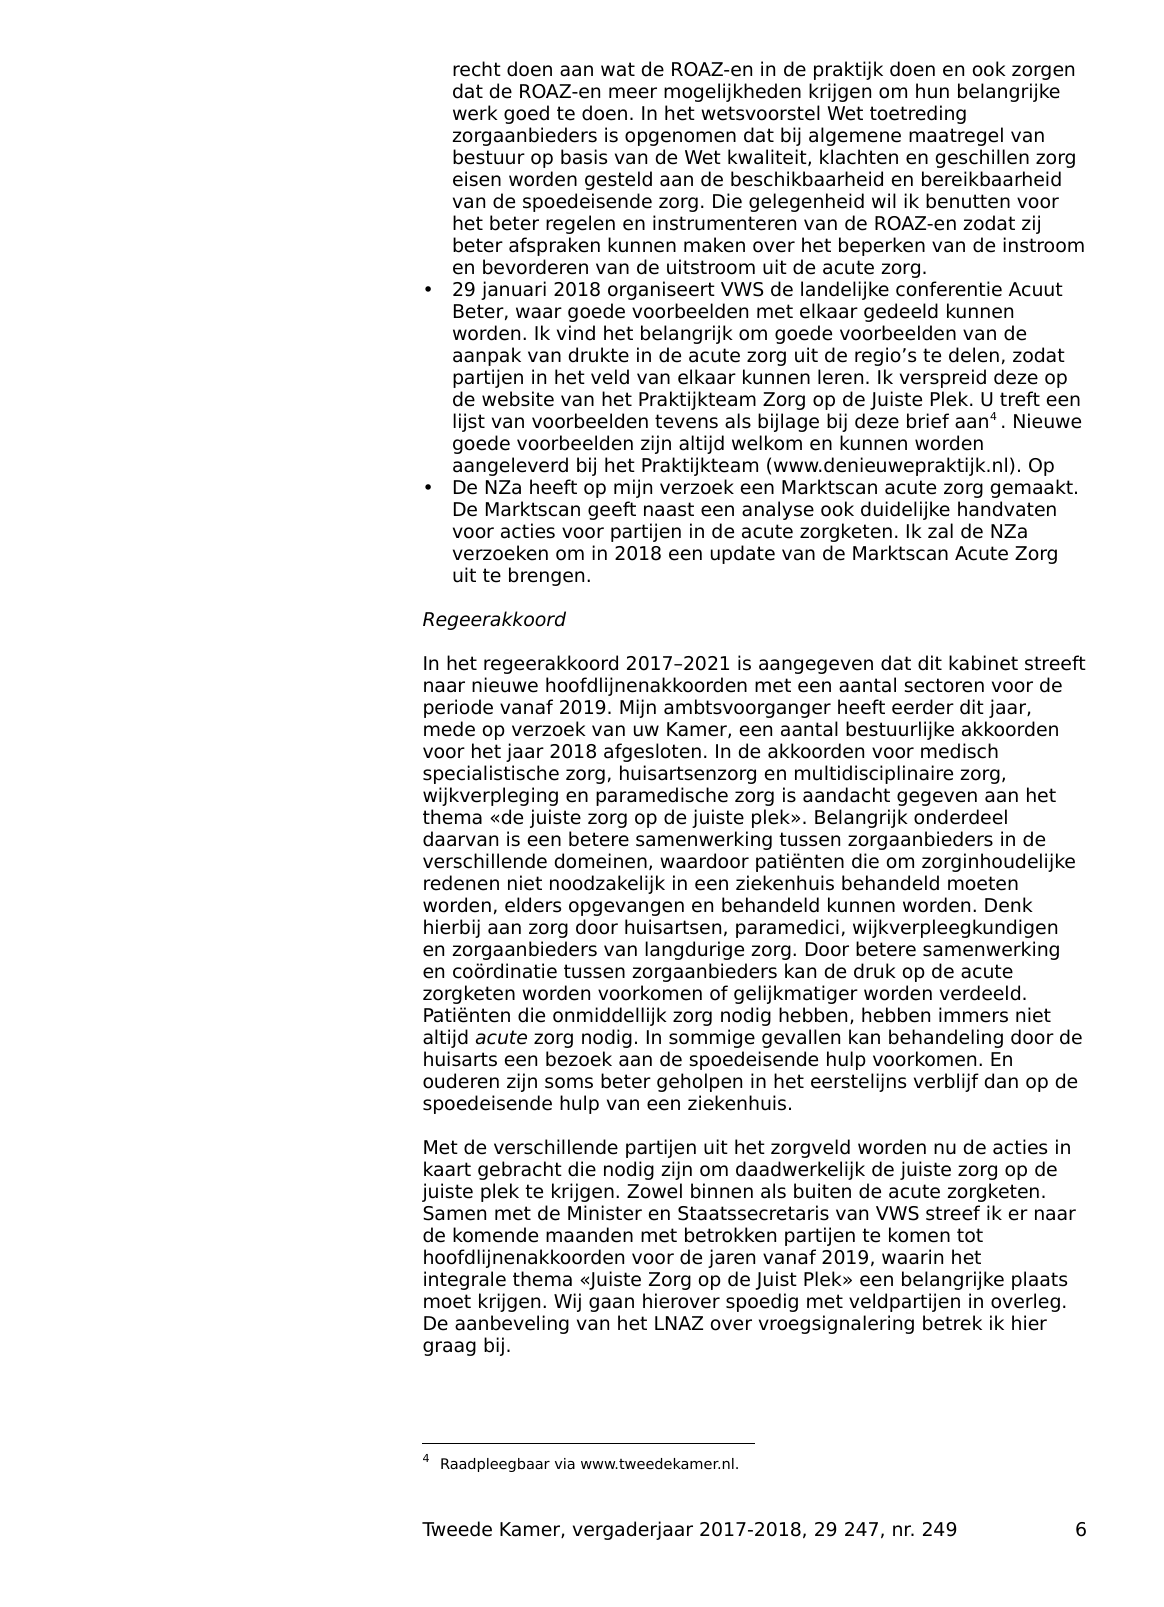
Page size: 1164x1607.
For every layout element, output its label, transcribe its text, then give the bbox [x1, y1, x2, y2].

subtitle Regeerakkoord [422, 609, 1087, 631]
text recht doen aan wat de ROAZ-en in de praktijk doen en ook zorgen dat de ROAZ-en meer mogelijkheden krijgen om hun belangrijke werk goed te doen. In het wetsvoorstel Wet toetreding zorgaanbieders is opgenomen dat bij algemene maatregel van bestuur op basis van de Wet kwaliteit, klachten en geschillen zorg eisen worden gesteld aan de beschikbaarheid en bereikbaarheid van de spoedeisende zorg. Die gelegenheid wil ik benutten voor het beter regelen en instrumenteren van de ROAZ-en zodat zij beter afspraken kunnen maken over het beperken van de instroom en bevorderen van de uitstroom uit de acute zorg. [422, 59, 1087, 279]
text • 29 januari 2018 organiseert VWS de landelijke conferentie Acuut Beter, waar goede voorbeelden met elkaar gedeeld kunnen worden. Ik vind het belangrijk om goede voorbeelden van de aanpak van drukte in de acute zorg uit de regio’s te delen, zodat partijen in het veld van elkaar kunnen leren. Ik verspreid deze op de website van het Praktijkteam Zorg op de Juiste Plek. U treft een lijst van voorbeelden tevens als bijlage bij deze brief aan. Nieuwe goede voorbeelden zijn altijd welkom en kunnen worden aangeleverd bij het Praktijkteam (www.denieuwepraktijk.nl). Op [422, 279, 1087, 477]
text In het regeerakkoord 2017–2021 is aangegeven dat dit kabinet streeft naar nieuwe hoofdlijnenakkoorden met een aantal sectoren voor de periode vanaf 2019. Mijn ambtsvoorganger heeft eerder dit jaar, mede op verzoek van uw Kamer, een aantal bestuurlijke akkoorden voor het jaar 2018 afgesloten. In de akkoorden voor medisch specialistische zorg, huisartsenzorg en multidisciplinaire zorg, wijkverpleging en paramedische zorg is aandacht gegeven aan het thema «de juiste zorg op de juiste plek». Belangrijk onderdeel daarvan is een betere samenwerking tussen zorgaanbieders in de verschillende domeinen, waardoor patiënten die om zorginhoudelijke redenen niet noodzakelijk in een ziekenhuis behandeld moeten worden, elders opgevangen en behandeld kunnen worden. Denk hierbij aan zorg door huisartsen, paramedici, wijkverpleegkundigen en zorgaanbieders van langdurige zorg. Door betere samenwerking en coördinatie tussen zorgaanbieders kan de druk op de acute zorgketen worden voorkomen of gelijkmatiger worden verdeeld. Patiënten die onmiddellijk zorg nodig hebben, hebben immers niet altijd acute zorg nodig. In sommige gevallen kan behandeling door de huisarts een bezoek aan de spoedeisende hulp voorkomen. En ouderen zijn soms beter geholpen in het eerstelijns verblijf dan op de spoedeisende hulp van een ziekenhuis. [422, 653, 1087, 1114]
text • De NZa heeft op mijn verzoek een Marktscan acute zorg gemaakt. De Marktscan geeft naast een analyse ook duidelijke handvaten voor acties voor partijen in de acute zorgketen. Ik zal de NZa verzoeken om in 2018 een update van de Marktscan Acute Zorg uit te brengen. [422, 477, 1087, 587]
text Met de verschillende partijen uit het zorgveld worden nu de acties in kaart gebracht die nodig zijn om daadwerkelijk de juiste zorg op de juiste plek te krijgen. Zowel binnen als buiten de acute zorgketen. Samen met de Minister en Staatssecretaris van VWS streef ik er naar de komende maanden met betrokken partijen te komen tot hoofdlijnenakkoorden voor de jaren vanaf 2019, waarin het [422, 1137, 1087, 1268]
text integrale thema «Juiste Zorg op de Juist Plek» een belangrijke plaats moet krijgen. Wij gaan hierover spoedig met veldpartijen in overleg. De aanbeveling van het LNAZ over vroegsignalering betrek ik hier graag bij. [422, 1268, 1087, 1356]
text Raadpleegbaar via www.tweedekamer.nl. [422, 1452, 1087, 1474]
